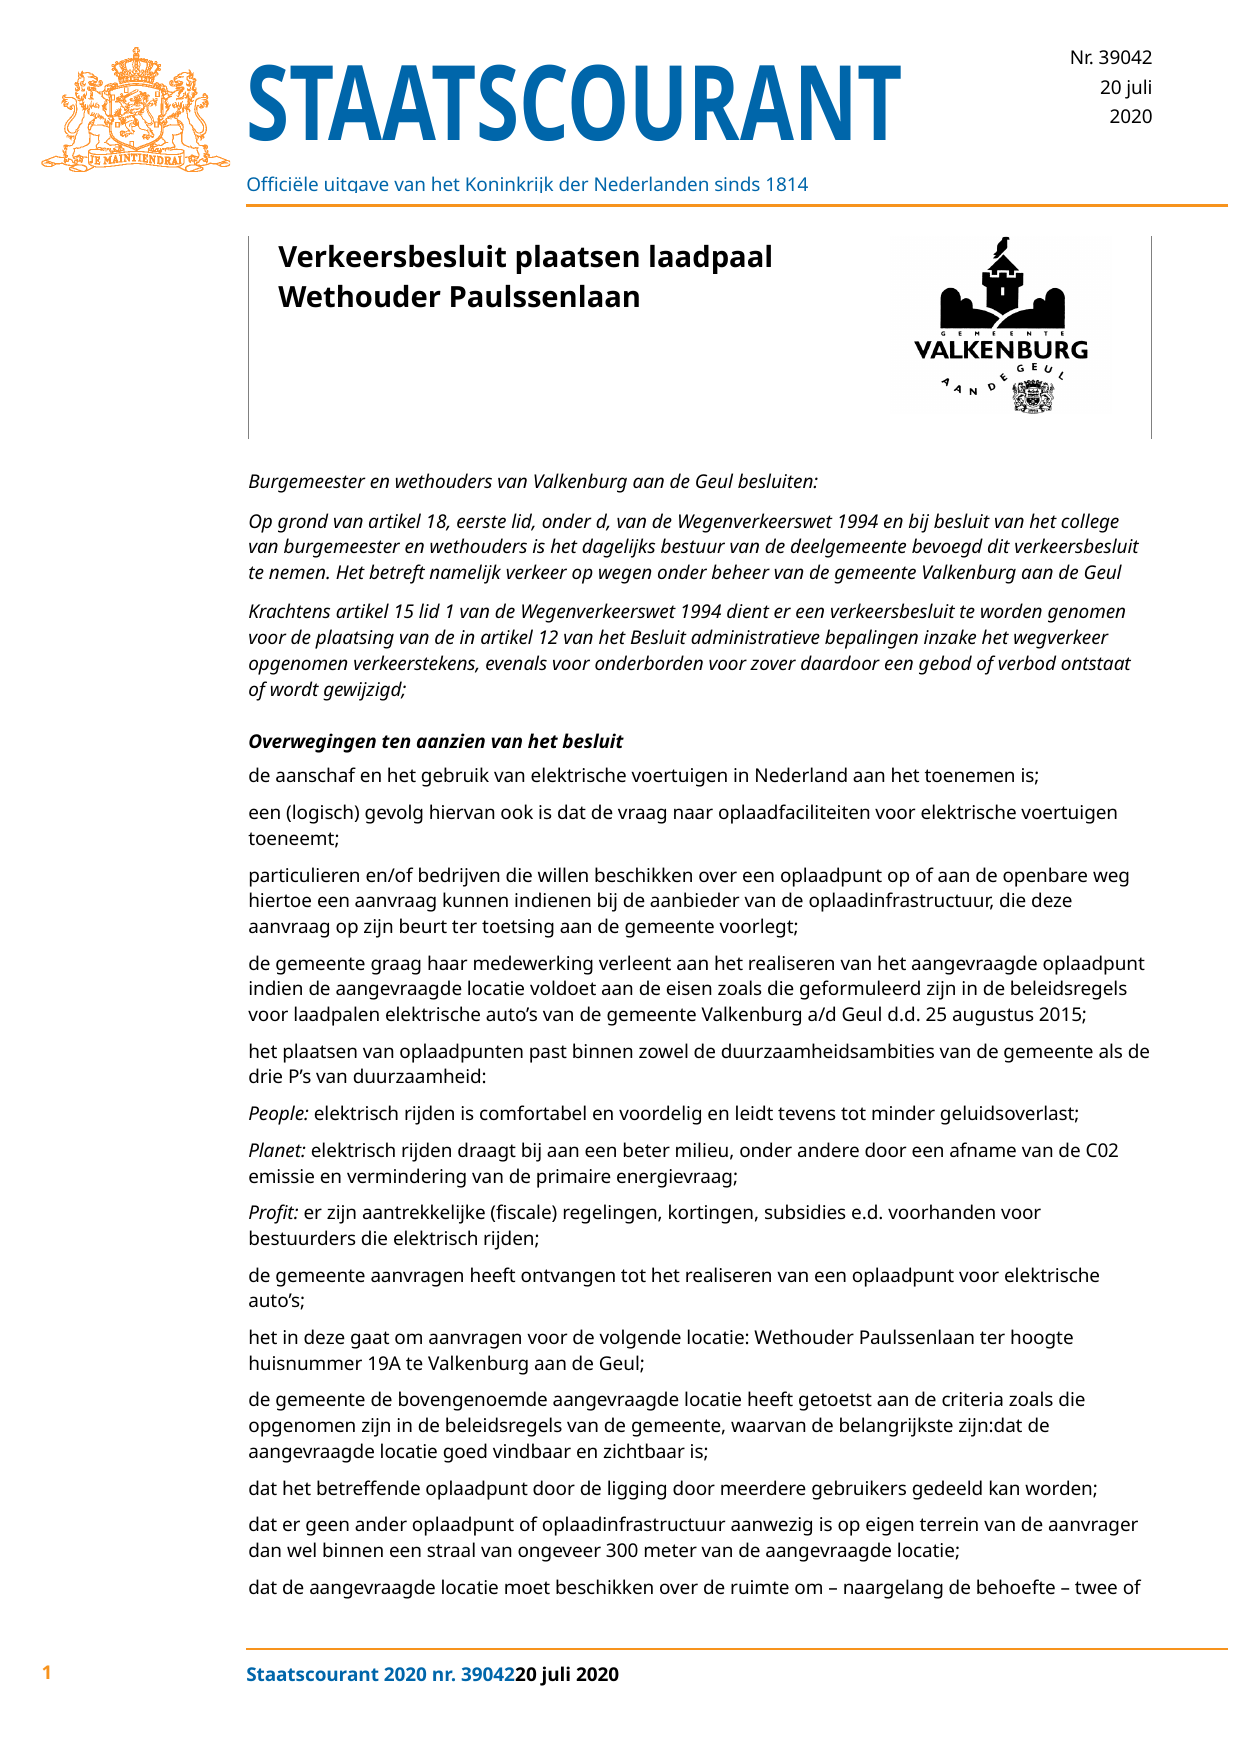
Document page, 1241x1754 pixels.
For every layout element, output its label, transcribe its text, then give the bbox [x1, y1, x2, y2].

text particulieren en/of bedrijven die willen beschikken over een oplaadpunt op of aan de openbare weg hiertoe een aanvraag kunnen indienen bij de aanbieder van de oplaadinfrastructuur, die deze aanvraag op zijn beurt ter toetsing aan de gemeente voorlegt; [248, 862, 1152, 939]
table_header [850, 236, 889, 413]
text Krachtens artikel 15 lid 1 van de Wegenverkeerswet 1994 dient er een verkeersbesluit te worden genomen voor de plaatsing van de in artikel 12 van het Besluit administratieve bepalingen inzake het wegverkeer opgenomen verkeerstekens, evenals voor onderborden voor zover daardoor een gebod of verbod ontstaat of wordt gewijzigd; [248, 599, 1152, 702]
text de gemeente de bovengenoemde aangevraagde locatie heeft getoetst aan de criteria zoals die opgenomen zijn in de beleidsregels van de gemeente, waarvan de belangrijkste zijn:dat de aangevraagde locatie goed vindbaar en zichtbaar is; [248, 1387, 1152, 1464]
table_header [850, 414, 1151, 439]
text Burgemeester en wethouders van Valkenburg aan de Geul besluiten: [248, 469, 1152, 494]
text het plaatsen van oplaadpunten past binnen zowel de duurzaamheidsambities van de gemeente als de drie P’s van duurzaamheid: [248, 1038, 1152, 1089]
text Profit: er zijn aantrekkelijke (fiscale) regelingen, kortingen, subsidies e.d. voorhanden voor bestuurders die elektrisch rijden; [248, 1199, 1152, 1251]
picture [41, 47, 231, 172]
text People: elektrisch rijden is comfortabel en voordelig en leidt tevens tot minder geluidsoverlast; [248, 1100, 1152, 1126]
text Overwegingen ten aanzien van het besluit [248, 729, 1152, 754]
text dat het betreffende oplaadpunt door de ligging door meerdere gebruikers gedeeld kan worden; [248, 1475, 1152, 1501]
text de gemeente aanvragen heeft ontvangen tot het realiseren van een oplaadpunt voor elektrische auto’s; [248, 1262, 1152, 1313]
text de aanschaf en het gebruik van elektrische voertuigen in Nederland aan het toenemen is; [248, 763, 1152, 788]
table_header Verkeersbesluit plaatsen laadpaal Wethouder Paulssenlaan [249, 236, 850, 439]
text dat er geen ander oplaadpunt of oplaadinfrastructuur aanwezig is op eigen terrein van de aanvrager dan wel binnen een straal van ongeveer 300 meter van de aangevraagde locatie; [248, 1511, 1152, 1563]
text Planet: elektrisch rijden draagt bij aan een beter milieu, onder andere door een afname van de C02 emissie en vermindering van de primaire energievraag; [248, 1137, 1152, 1188]
text de gemeente graag haar medewerking verleent aan het realiseren van het aangevraagde oplaadpunt indien de aangevraagde locatie voldoet aan de eisen zoals die geformuleerd zijn in de beleidsregels voor laadpalen elektrische auto’s van de gemeente Valkenburg a/d Geul d.d. 25 augustus 2015; [248, 950, 1152, 1027]
text een (logisch) gevolg hiervan ook is dat de vraag naar oplaadfaciliteiten voor elektrische voertuigen toeneemt; [248, 799, 1152, 851]
text het in deze gaat om aanvragen voor de volgende locatie: Wethouder Paulssenlaan ter hoogte huisnummer 19A te Valkenburg aan de Geul; [248, 1324, 1152, 1376]
text dat de aangevraagde locatie moet beschikken over de ruimte om – naargelang de behoefte – twee of [248, 1574, 1152, 1599]
picture [889, 236, 1112, 414]
text Op grond van artikel 18, eerste lid, onder d, van de Wegenverkeerswet 1994 en bij besluit van het college van burgemeester en wethouders is het dagelijks bestuur van de deelgemeente bevoegd dit verkeersbesluit te nemen. Het betreft namelijk verkeer op wegen onder beheer van de gemeente Valkenburg aan de Geul [248, 508, 1152, 585]
table_header [1112, 236, 1151, 413]
